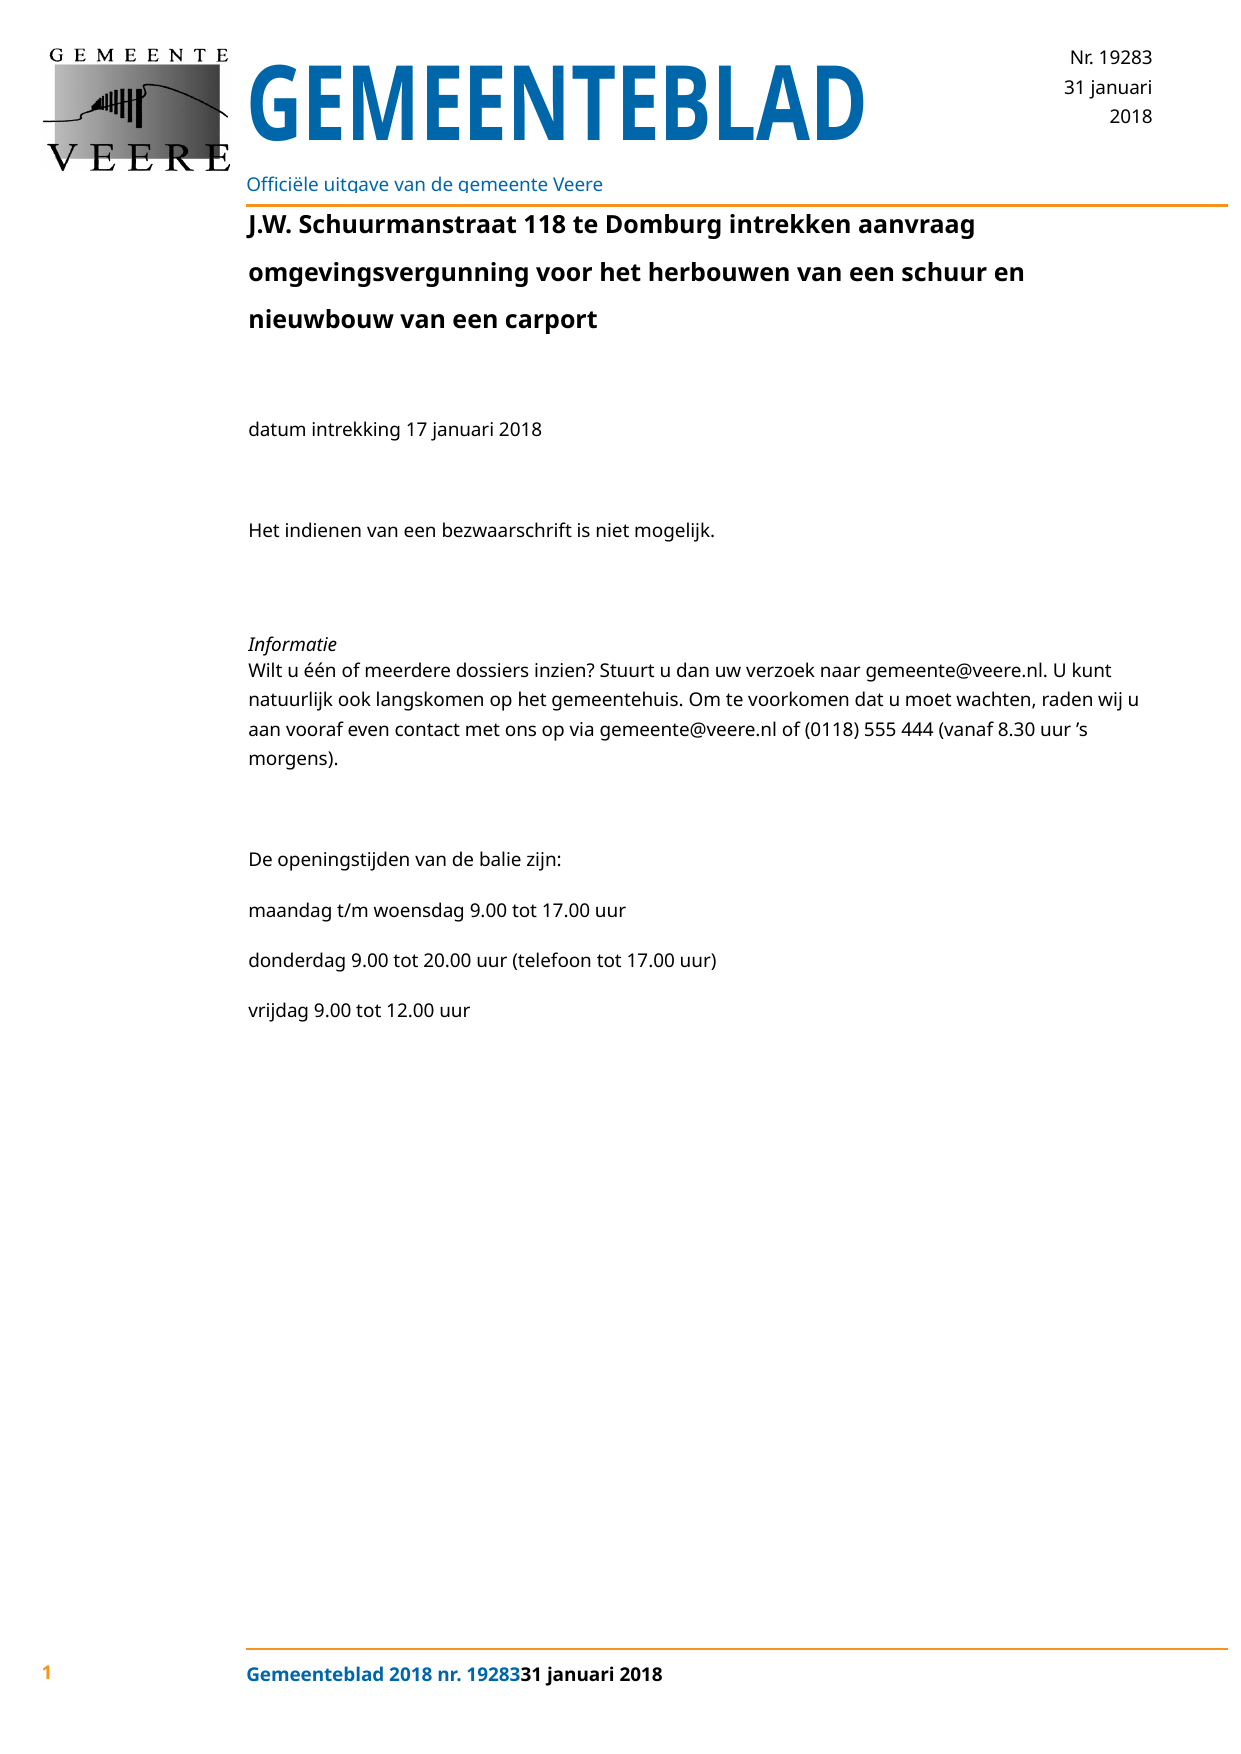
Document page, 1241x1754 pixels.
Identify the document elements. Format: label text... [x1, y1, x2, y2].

text maandag t/m woensdag 9.00 tot 17.00 uur [248, 897, 1152, 923]
text datum intrekking 17 januari 2018 [248, 416, 1152, 442]
text Wilt u één of meerdere dossiers inzien? Stuurt u dan uw verzoek naar gemeente@veere.nl. U kunt natuurlijk ook langskomen op het gemeentehuis. Om te voorkomen dat u moet wachten, raden wij u aan vooraf even contact met ons op via gemeente@veere.nl of (0118) 555 444 (vanaf 8.30 uur ’s morgens). [248, 657, 1152, 771]
text Informatie [248, 631, 1152, 657]
text donderdag 9.00 tot 20.00 uur (telefoon tot 17.00 uur) [248, 947, 1152, 973]
picture [41, 47, 231, 172]
text vrijdag 9.00 tot 12.00 uur [248, 998, 1152, 1023]
text Het indienen van een bezwaarschrift is niet mogelijk. [248, 517, 1152, 542]
text De openingstijden van de balie zijn: [248, 846, 1152, 872]
text J.W. Schuurmanstraat 118 te Domburg intrekken aanvraag omgevingsvergunning voor het herbouwen van een schuur en nieuwbouw van een carport [248, 207, 1152, 336]
